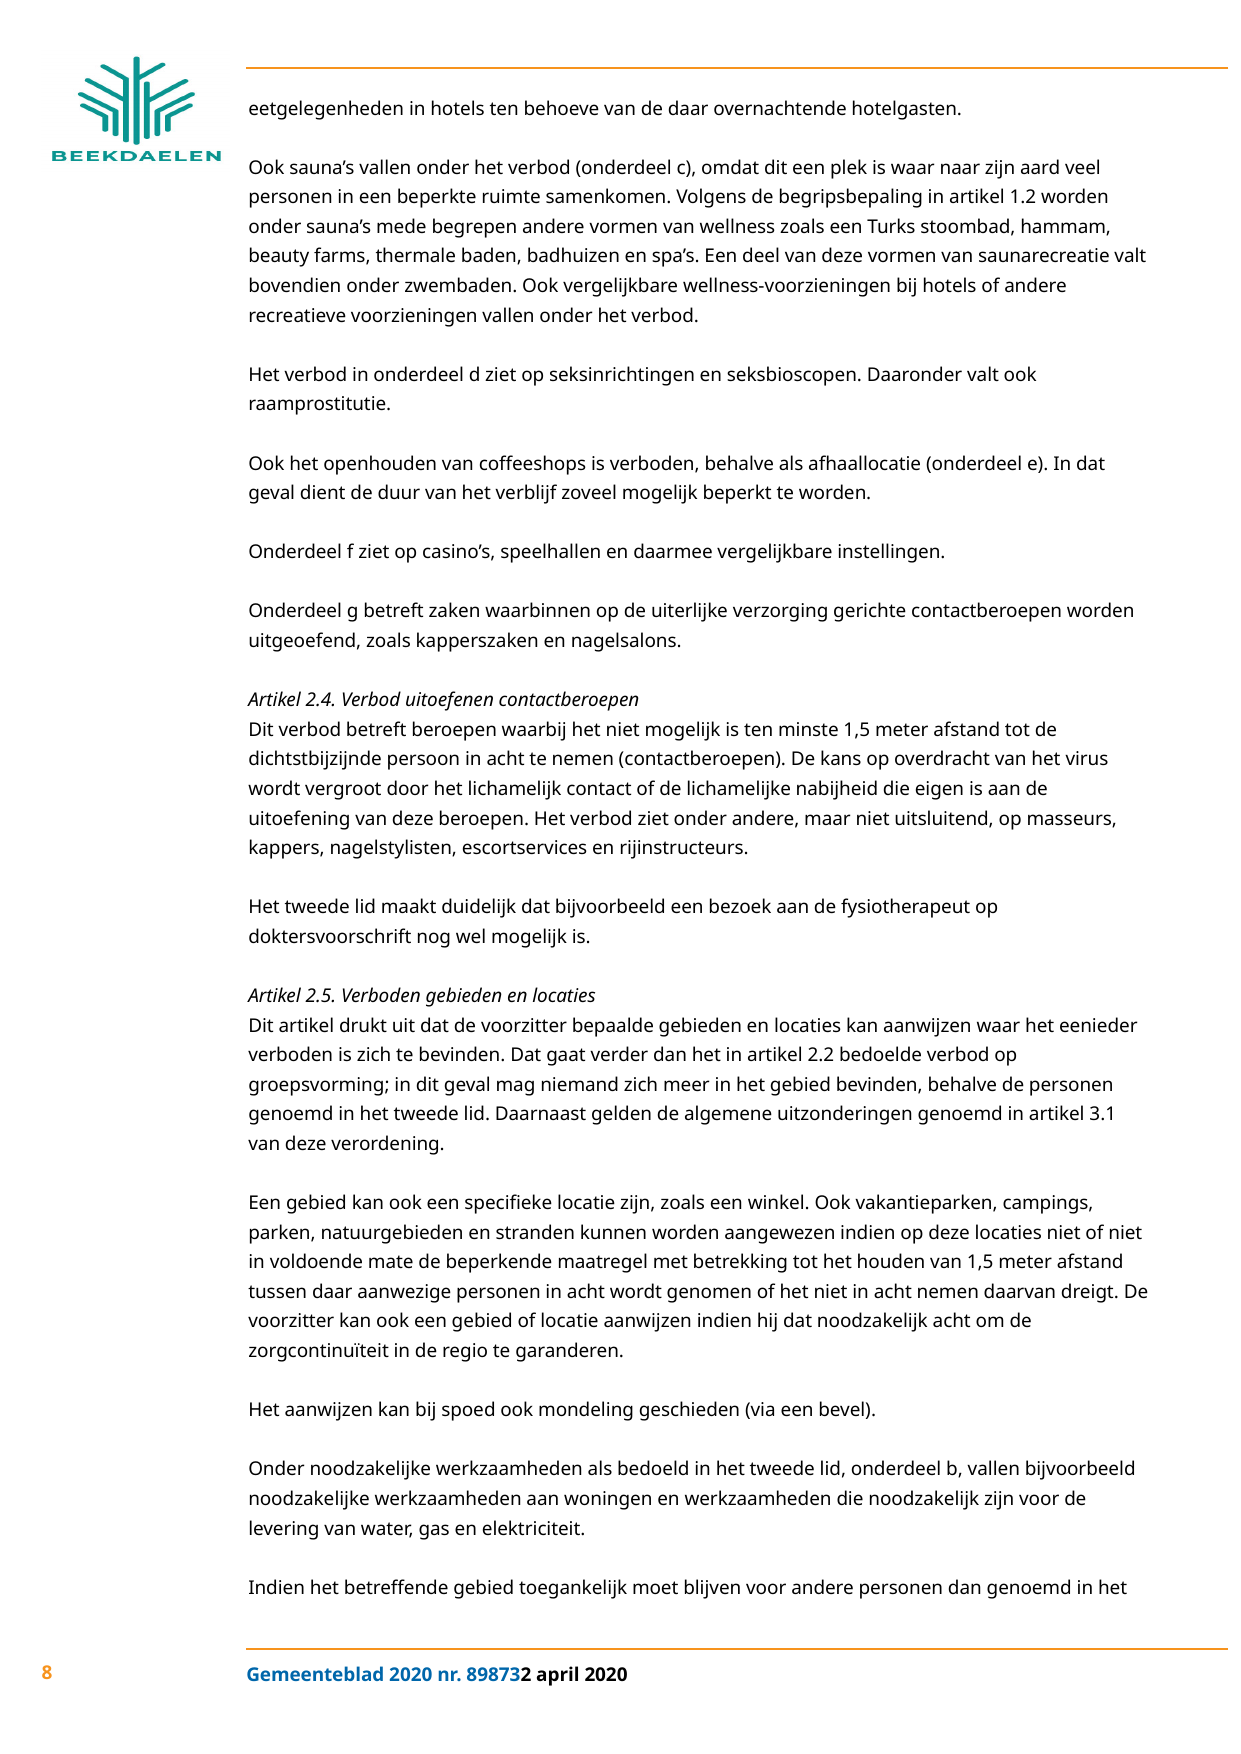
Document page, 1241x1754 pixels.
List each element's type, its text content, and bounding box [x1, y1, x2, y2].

text Artikel 2.4. Verbod uitoefenen contactberoepen [248, 686, 1152, 712]
text Onderdeel g betreft zaken waarbinnen op de uiterlijke verzorging gerichte contactberoepen worden uitgeoefend, zoals kapperszaken en nagelsalons. [248, 598, 1152, 653]
text Ook het openhouden van coffeeshops is verboden, behalve als afhaallocatie (onderdeel e). In dat geval dient de duur van het verblijf zoveel mogelijk beperkt te worden. [248, 450, 1152, 505]
text Indien het betreffende gebied toegankelijk moet blijven voor andere personen dan genoemd in het [248, 1574, 1152, 1600]
text Het aanwijzen kan bij spoed ook mondeling geschieden (via een bevel). [248, 1396, 1152, 1422]
text Artikel 2.5. Verboden gebieden en locaties [248, 982, 1152, 1008]
text Onder noodzakelijke werkzaamheden als bedoeld in het tweede lid, onderdeel b, vallen bijvoorbeeld noodzakelijke werkzaamheden aan woningen en werkzaamheden die noodzakelijk zijn voor de levering van water, gas en elektriciteit. [248, 1456, 1152, 1541]
text Een gebied kan ook een specifieke locatie zijn, zoals een winkel. Ook vakantieparken, campings, parken, natuurgebieden en stranden kunnen worden aangewezen indien op deze locaties niet of niet in voldoende mate de beperkende maatregel met betrekking tot het houden van 1,5 meter afstand tussen daar aanwezige personen in acht wordt genomen of het niet in acht nemen daarvan dreigt. De voorzitter kan ook een gebied of locatie aanwijzen indien hij dat noodzakelijk acht om de zorgcontinuïteit in de regio te garanderen. [248, 1189, 1152, 1363]
text Het verbod in onderdeel d ziet op seksinrichtingen en seksbioscopen. Daaronder valt ook raamprostitutie. [248, 361, 1152, 416]
text eetgelegenheden in hotels ten behoeve van de daar overnachtende hotelgasten. [248, 95, 1152, 121]
picture [41, 47, 231, 172]
text Onderdeel f ziet op casino’s, speelhallen en daarmee vergelijkbare instellingen. [248, 538, 1152, 564]
text Dit artikel drukt uit dat de voorzitter bepaalde gebieden en locaties kan aanwijzen waar het eenieder verboden is zich te bevinden. Dat gaat verder dan het in artikel 2.2 bedoelde verbod op groepsvorming; in dit geval mag niemand zich meer in het gebied bevinden, behalve de personen genoemd in het tweede lid. Daarnaast gelden de algemene uitzonderingen genoemd in artikel 3.1 van deze verordening. [248, 1012, 1152, 1156]
text Het tweede lid maakt duidelijk dat bijvoorbeeld een bezoek aan de fysiotherapeut op doktersvoorschrift nog wel mogelijk is. [248, 893, 1152, 949]
text Ook sauna’s vallen onder het verbod (onderdeel c), omdat dit een plek is waar naar zijn aard veel personen in een beperkte ruimte samenkomen. Volgens de begripsbepaling in artikel 1.2 worden onder sauna’s mede begrepen andere vormen van wellness zoals een Turks stoombad, hammam, beauty farms, thermale baden, badhuizen en spa’s. Een deel van deze vormen van saunarecreatie valt bovendien onder zwembaden. Ook vergelijkbare wellness-voorzieningen bij hotels of andere recreatieve voorzieningen vallen onder het verbod. [248, 154, 1152, 328]
text Dit verbod betreft beroepen waarbij het niet mogelijk is ten minste 1,5 meter afstand tot de dichtstbijzijnde persoon in acht te nemen (contactberoepen). De kans op overdracht van het virus wordt vergroot door het lichamelijk contact of de lichamelijke nabijheid die eigen is aan de uitoefening van deze beroepen. Het verbod ziet onder andere, maar niet uitsluitend, op masseurs, kappers, nagelstylisten, escortservices en rijinstructeurs. [248, 716, 1152, 860]
